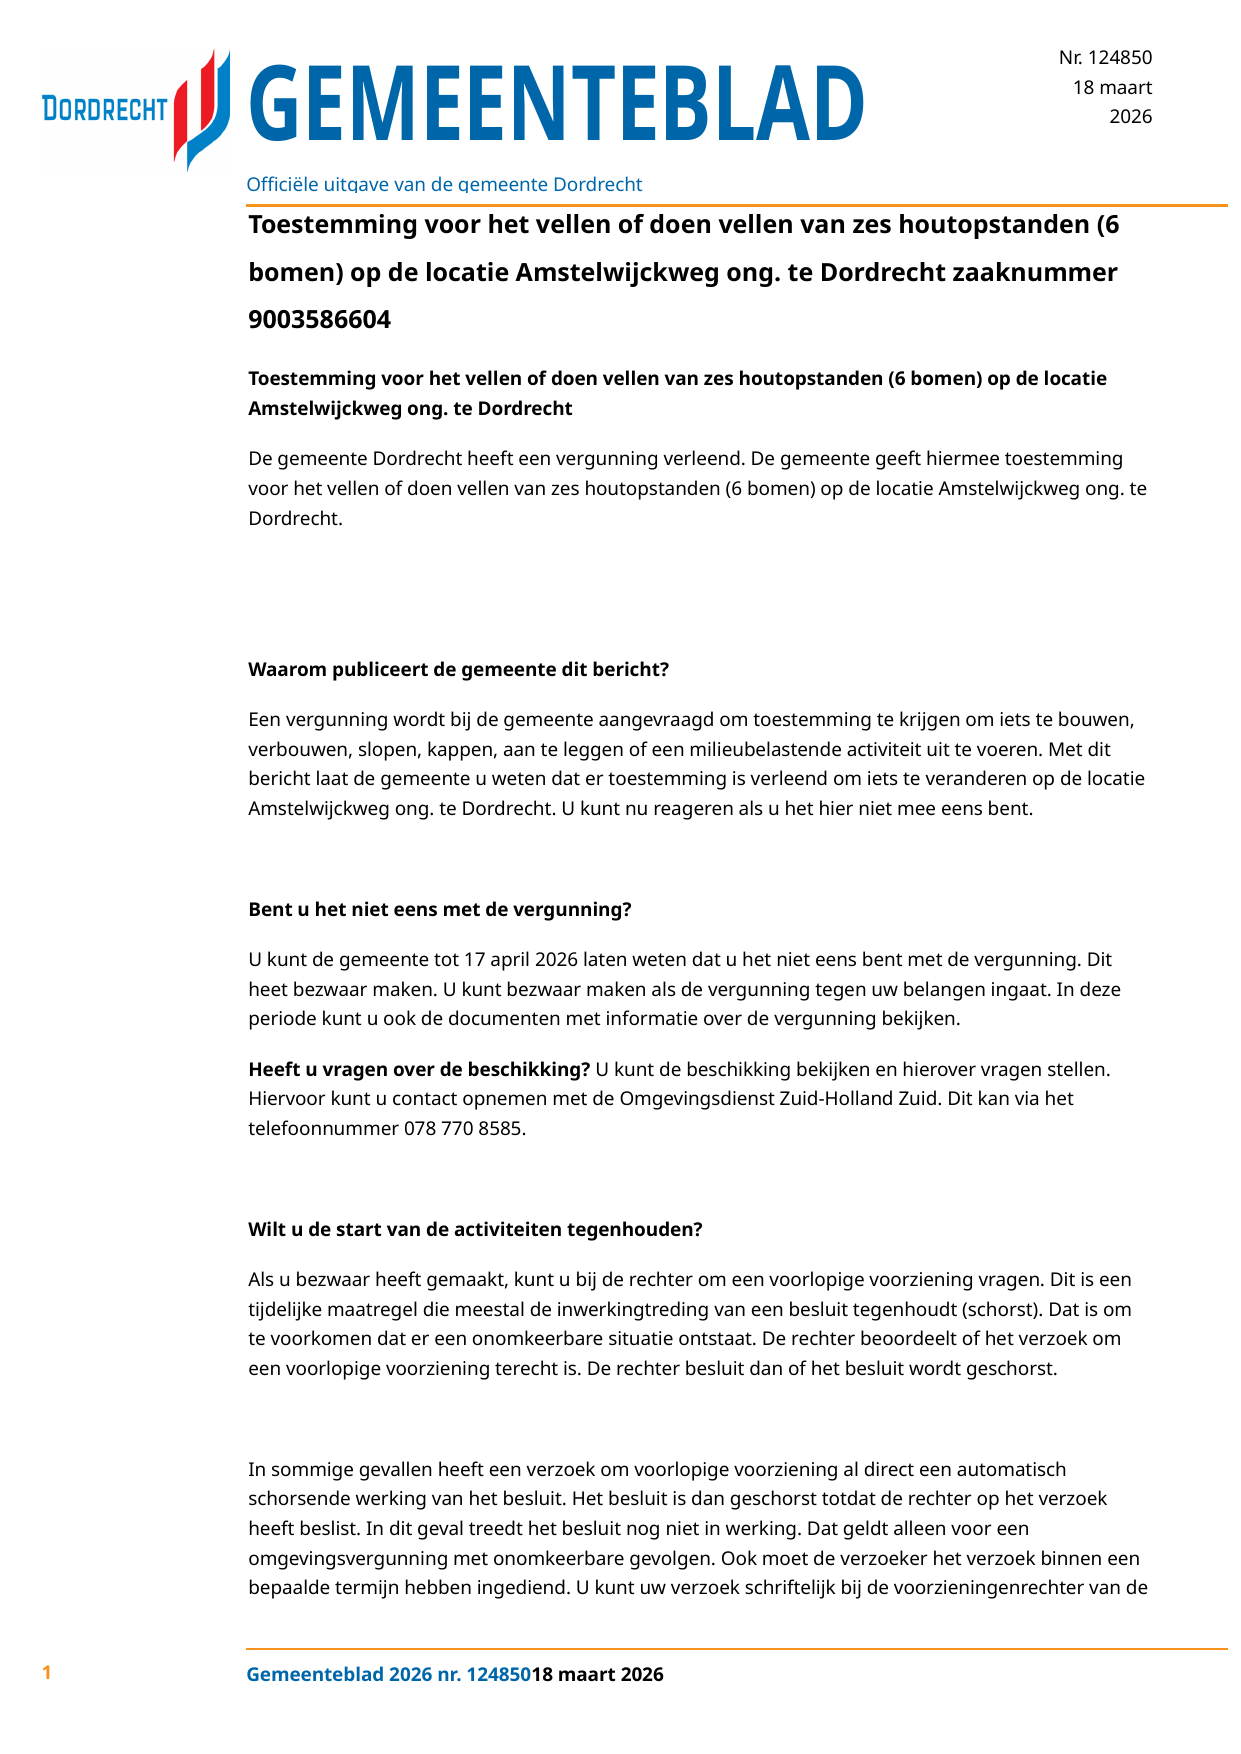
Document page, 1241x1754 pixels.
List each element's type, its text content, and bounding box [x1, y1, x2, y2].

text Bent u het niet eens met de vergunning? [248, 896, 1152, 922]
text Wilt u de start van de activiteiten tegenhouden? [248, 1216, 1152, 1242]
text U kunt de gemeente tot 17 april 2026 laten weten dat u het niet eens bent met de vergunning. Dit heet bezwaar maken. U kunt bezwaar maken als de vergunning tegen uw belangen ingaat. In deze periode kunt u ook de documenten met informatie over de vergunning bekijken. [248, 946, 1152, 1031]
text Toestemming voor het vellen of doen vellen van zes houtopstanden (6 bomen) op de locatie Amstelwijckweg ong. te Dordrecht [248, 366, 1152, 421]
picture [41, 47, 231, 172]
text Als u bezwaar heeft gemaakt, kunt u bij de rechter om een voorlopige voorziening vragen. Dit is een tijdelijke maatregel die meestal de inwerkingtreding van een besluit tegenhoudt (schorst). Dat is om te voorkomen dat er een onomkeerbare situatie ontstaat. De rechter beoordeelt of het verzoek om een voorlopige voorziening terecht is. De rechter besluit dan of het besluit wordt geschorst. [248, 1266, 1152, 1381]
text Toestemming voor het vellen of doen vellen van zes houtopstanden (6 bomen) op de locatie Amstelwijckweg ong. te Dordrecht zaaknummer 9003586604 [248, 207, 1152, 336]
text Heeft u vragen over de beschikking? U kunt de beschikking bekijken en hierover vragen stellen. Hiervoor kunt u contact opnemen met de Omgevingsdienst Zuid-Holland Zuid. Dit kan via het telefoonnummer 078 770 8585. [248, 1056, 1152, 1141]
text De gemeente Dordrecht heeft een vergunning verleend. De gemeente geeft hiermee toestemming voor het vellen of doen vellen van zes houtopstanden (6 bomen) op de locatie Amstelwijckweg ong. te Dordrecht. [248, 446, 1152, 530]
text In sommige gevallen heeft een verzoek om voorlopige voorziening al direct een automatisch schorsende werking van het besluit. Het besluit is dan geschorst totdat de rechter op het verzoek heeft beslist. In dit geval treedt het besluit nog niet in werking. Dat geldt alleen voor een omgevingsvergunning met onomkeerbare gevolgen. Ook moet de verzoeker het verzoek binnen een bepaalde termijn hebben ingediend. U kunt uw verzoek schriftelijk bij de voorzieningenrechter van de [248, 1456, 1152, 1600]
text Waarom publiceert de gemeente dit bericht? [248, 656, 1152, 682]
text Een vergunning wordt bij de gemeente aangevraagd om toestemming te krijgen om iets te bouwen, verbouwen, slopen, kappen, aan te leggen of een milieubelastende activiteit uit te voeren. Met dit bericht laat de gemeente u weten dat er toestemming is verleend om iets te veranderen op de locatie Amstelwijckweg ong. te Dordrecht. U kunt nu reageren als u het hier niet mee eens bent. [248, 706, 1152, 821]
